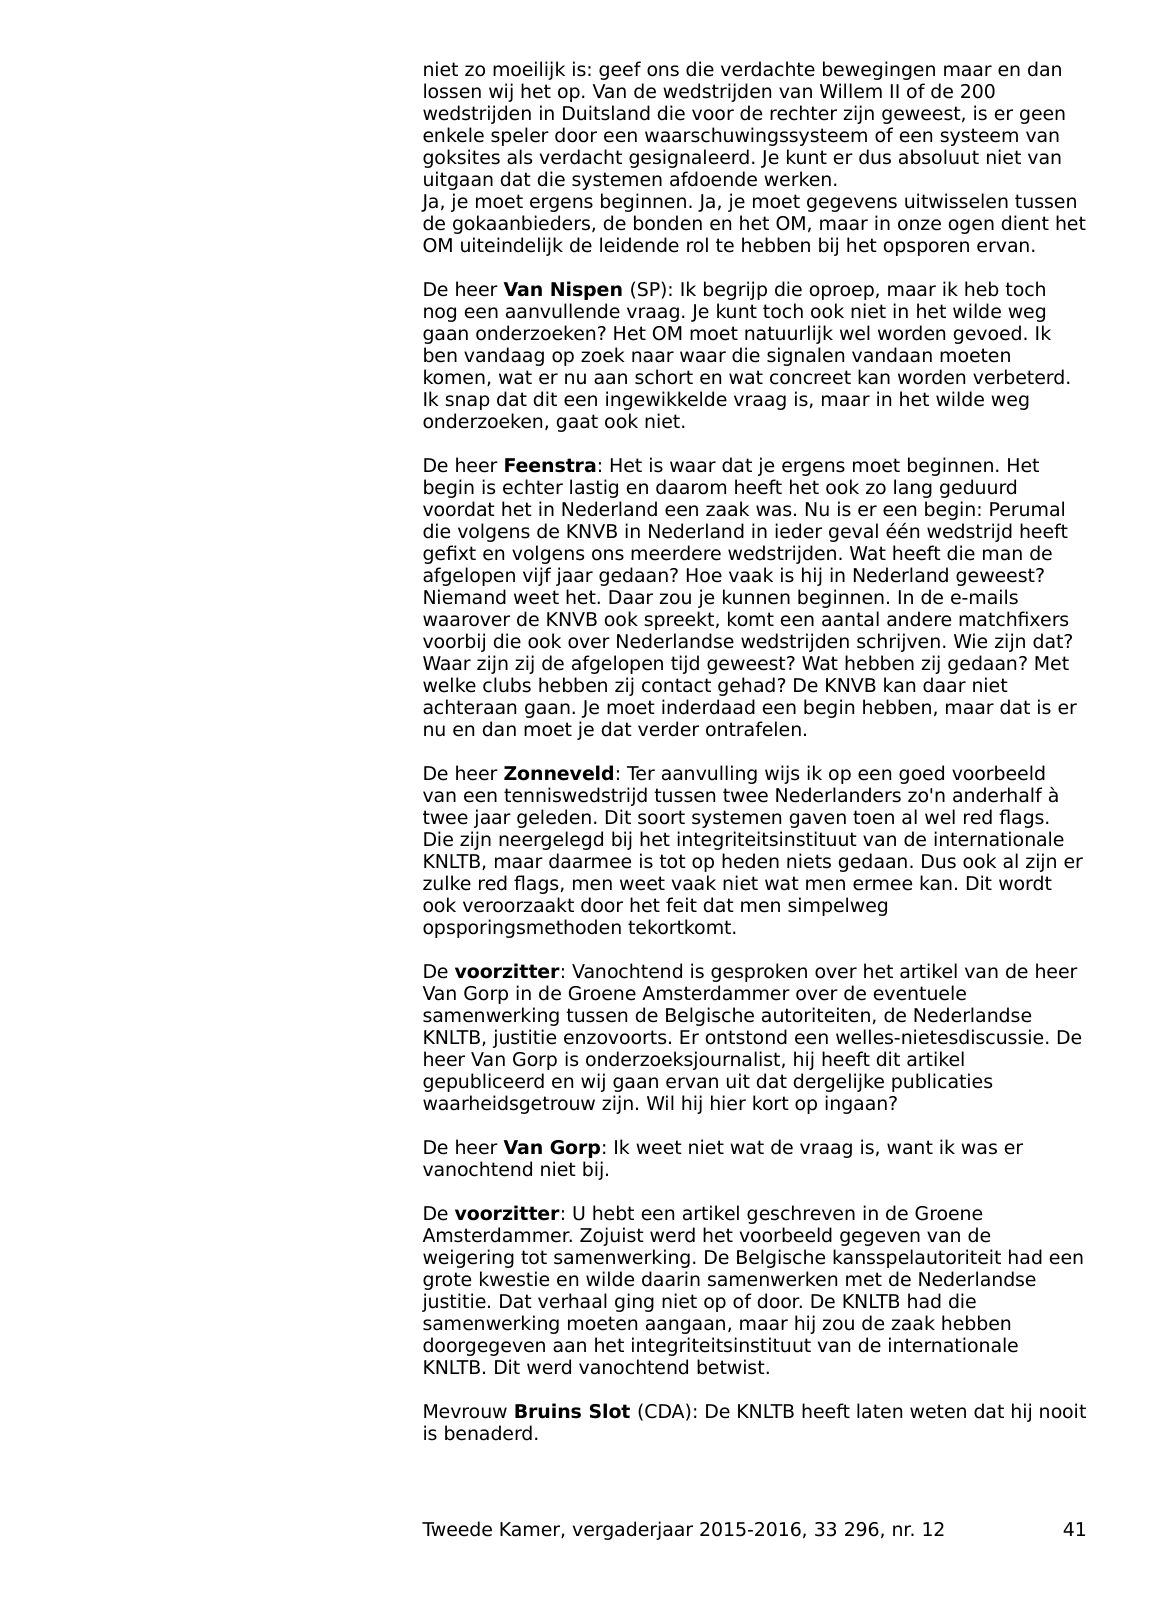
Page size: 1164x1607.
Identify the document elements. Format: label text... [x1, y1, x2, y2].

text De heer Van Gorp: Ik weet niet wat de vraag is, want ik was er vanochtend niet bij. [422, 1137, 1087, 1181]
text De voorzitter: U hebt een artikel geschreven in de Groene Amsterdammer. Zojuist werd het voorbeeld gegeven van de weigering tot samenwerking. De Belgische kansspelautoriteit had een grote kwestie en wilde daarin samenwerken met de Nederlandse justitie. Dat verhaal ging niet op of door. De KNLTB had die samenwerking moeten aangaan, maar hij zou de zaak hebben doorgegeven aan het integriteitsinstituut van de internationale KNLTB. Dit werd vanochtend betwist. [422, 1203, 1087, 1379]
text niet zo moeilijk is: geef ons die verdachte bewegingen maar en dan lossen wij het op. Van de wedstrijden van Willem II of de 200 wedstrijden in Duitsland die voor de rechter zijn geweest, is er geen enkele speler door een waarschuwingssysteem of een systeem van goksites als verdacht gesignaleerd. Je kunt er dus absoluut niet van uitgaan dat die systemen afdoende werken. [422, 59, 1087, 191]
text De heer Feenstra: Het is waar dat je ergens moet beginnen. Het begin is echter lastig en daarom heeft het ook zo lang geduurd voordat het in Nederland een zaak was. Nu is er een begin: Perumal die volgens de KNVB in Nederland in ieder geval één wedstrijd heeft gefixt en volgens ons meerdere wedstrijden. Wat heeft die man de afgelopen vijf jaar gedaan? Hoe vaak is hij in Nederland geweest? Niemand weet het. Daar zou je kunnen beginnen. In de e-mails waarover de KNVB ook spreekt, komt een aantal andere matchfixers voorbij die ook over Nederlandse wedstrijden schrijven. Wie zijn dat? Waar zijn zij de afgelopen tijd geweest? Wat hebben zij gedaan? Met welke clubs hebben zij contact gehad? De KNVB kan daar niet achteraan gaan. Je moet inderdaad een begin hebben, maar dat is er nu en dan moet je dat verder ontrafelen. [422, 455, 1087, 741]
text Ja, je moet ergens beginnen. Ja, je moet gegevens uitwisselen tussen de gokaanbieders, de bonden en het OM, maar in onze ogen dient het OM uiteindelijk de leidende rol te hebben bij het opsporen ervan. [422, 191, 1087, 257]
text De heer Zonneveld: Ter aanvulling wijs ik op een goed voorbeeld van een tenniswedstrijd tussen twee Nederlanders zo'n anderhalf à twee jaar geleden. Dit soort systemen gaven toen al wel red flags. Die zijn neergelegd bij het integriteitsinstituut van de internationale KNLTB, maar daarmee is tot op heden niets gedaan. Dus ook al zijn er zulke red flags, men weet vaak niet wat men ermee kan. Dit wordt ook veroorzaakt door het feit dat men simpelweg opsporingsmethoden tekortkomt. [422, 763, 1087, 939]
text De heer Van Nispen (SP): Ik begrijp die oproep, maar ik heb toch nog een aanvullende vraag. Je kunt toch ook niet in het wilde weg gaan onderzoeken? Het OM moet natuurlijk wel worden gevoed. Ik ben vandaag op zoek naar waar die signalen vandaan moeten komen, wat er nu aan schort en wat concreet kan worden verbeterd. Ik snap dat dit een ingewikkelde vraag is, maar in het wilde weg onderzoeken, gaat ook niet. [422, 279, 1087, 433]
text De voorzitter: Vanochtend is gesproken over het artikel van de heer Van Gorp in de Groene Amsterdammer over de eventuele samenwerking tussen de Belgische autoriteiten, de Nederlandse KNLTB, justitie enzovoorts. Er ontstond een welles-nietesdiscussie. De heer Van Gorp is onderzoeksjournalist, hij heeft dit artikel gepubliceerd en wij gaan ervan uit dat dergelijke publicaties waarheidsgetrouw zijn. Wil hij hier kort op ingaan? [422, 961, 1087, 1115]
text Mevrouw Bruins Slot (CDA): De KNLTB heeft laten weten dat hij nooit is benaderd. [422, 1401, 1087, 1445]
